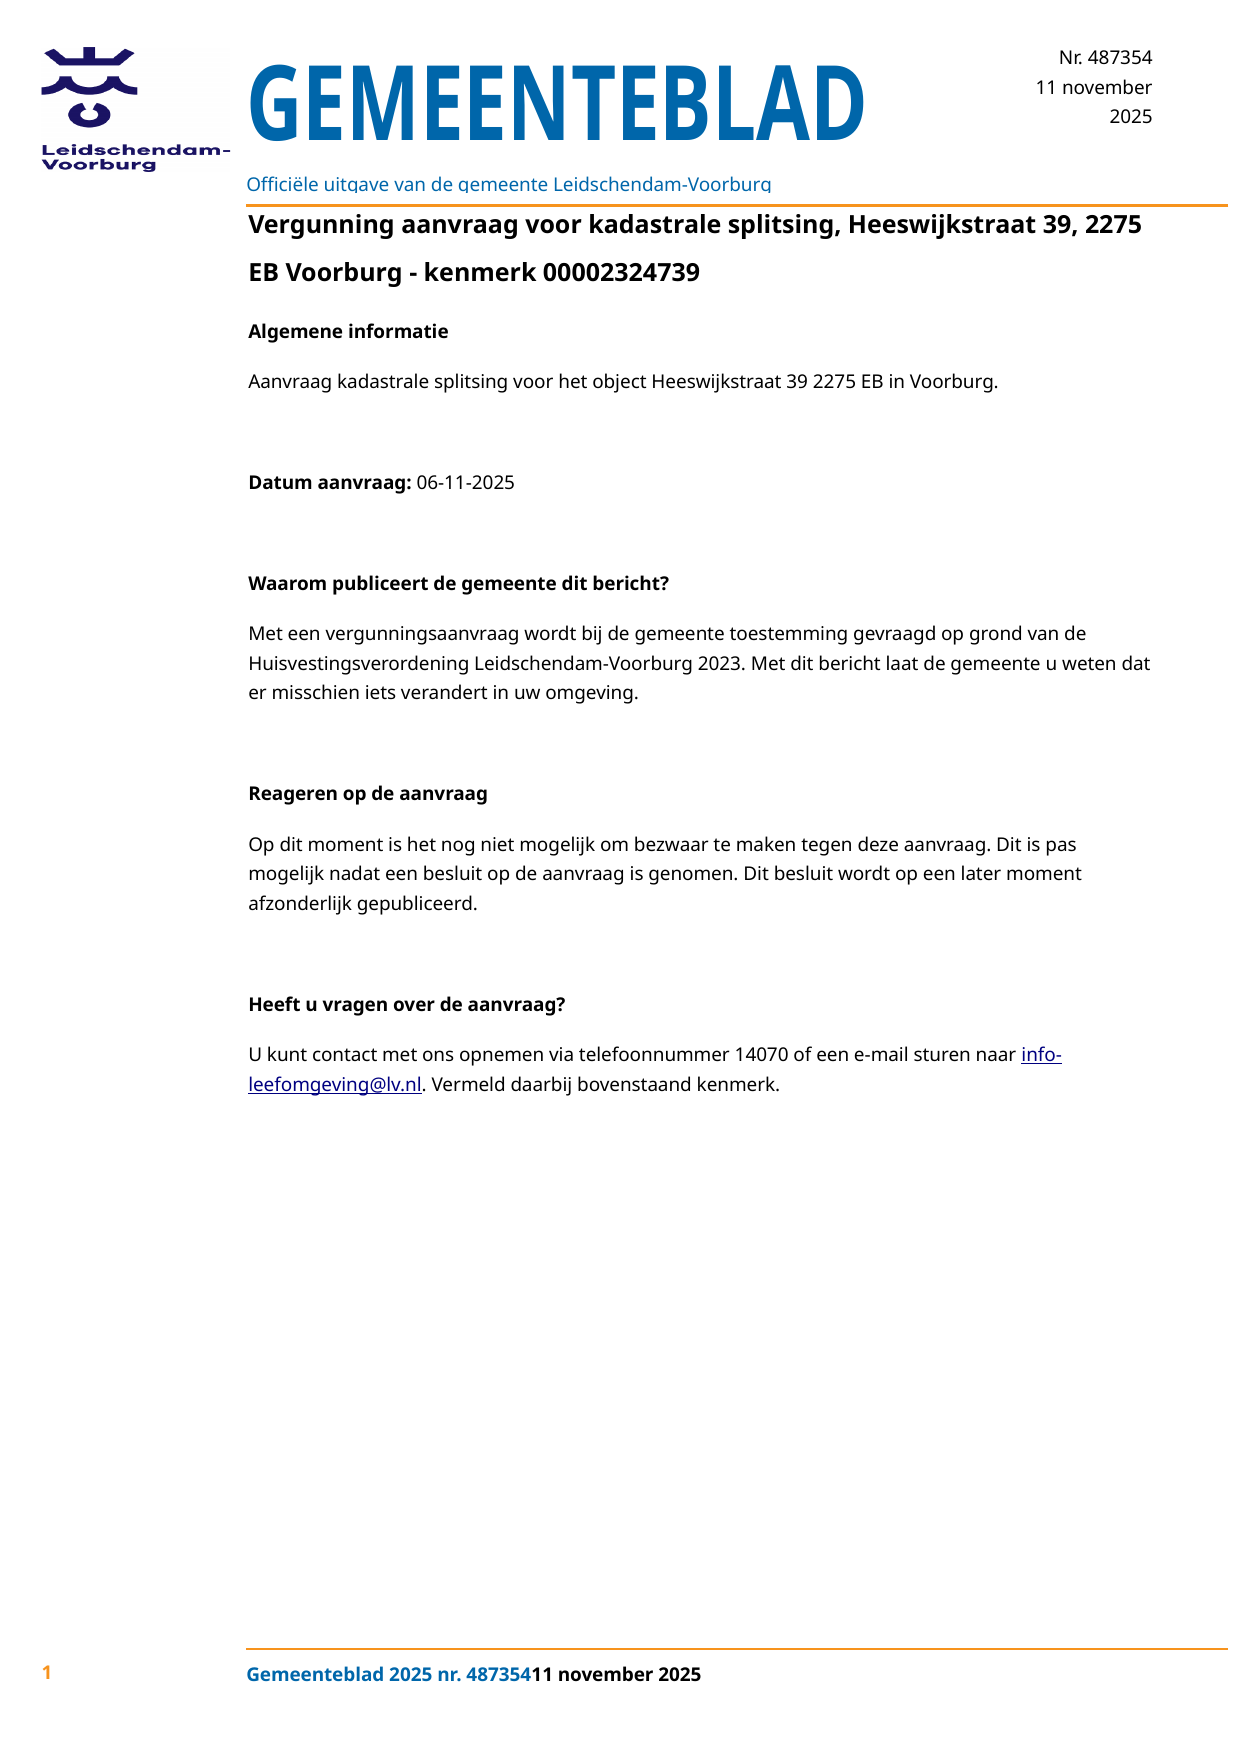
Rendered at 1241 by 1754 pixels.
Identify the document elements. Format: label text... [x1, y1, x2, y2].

text Op dit moment is het nog niet mogelijk om bezwaar te maken tegen deze aanvraag. Dit is pas mogelijk nadat een besluit op de aanvraag is genomen. Dit besluit wordt op een later moment afzonderlijk gepubliceerd. [248, 831, 1152, 916]
text Reageren op de aanvraag [248, 780, 1152, 806]
text Algemene informatie [248, 318, 1152, 344]
text Met een vergunningsaanvraag wordt bij de gemeente toestemming gevraagd op grond van de Huisvestingsverordening Leidschendam-Voorburg 2023. Met dit bericht laat de gemeente u weten dat er misschien iets verandert in uw omgeving. [248, 620, 1152, 705]
picture [41, 47, 231, 172]
text U kunt contact met ons opnemen via telefoonnummer 14070 of een e-mail sturen naar info-leefomgeving@lv.nl. Vermeld daarbij bovenstaand kenmerk. [248, 1041, 1152, 1097]
text Heeft u vragen over de aanvraag? [248, 991, 1152, 1017]
text Vergunning aanvraag voor kadastrale splitsing, Heeswijkstraat 39, 2275 EB Voorburg - kenmerk 00002324739 [248, 207, 1152, 288]
text Datum aanvraag: 06-11-2025 [248, 469, 1152, 495]
text Aanvraag kadastrale splitsing voor het object Heeswijkstraat 39 2275 EB in Voorburg. [248, 368, 1152, 394]
text Waarom publiceert de gemeente dit bericht? [248, 570, 1152, 596]
